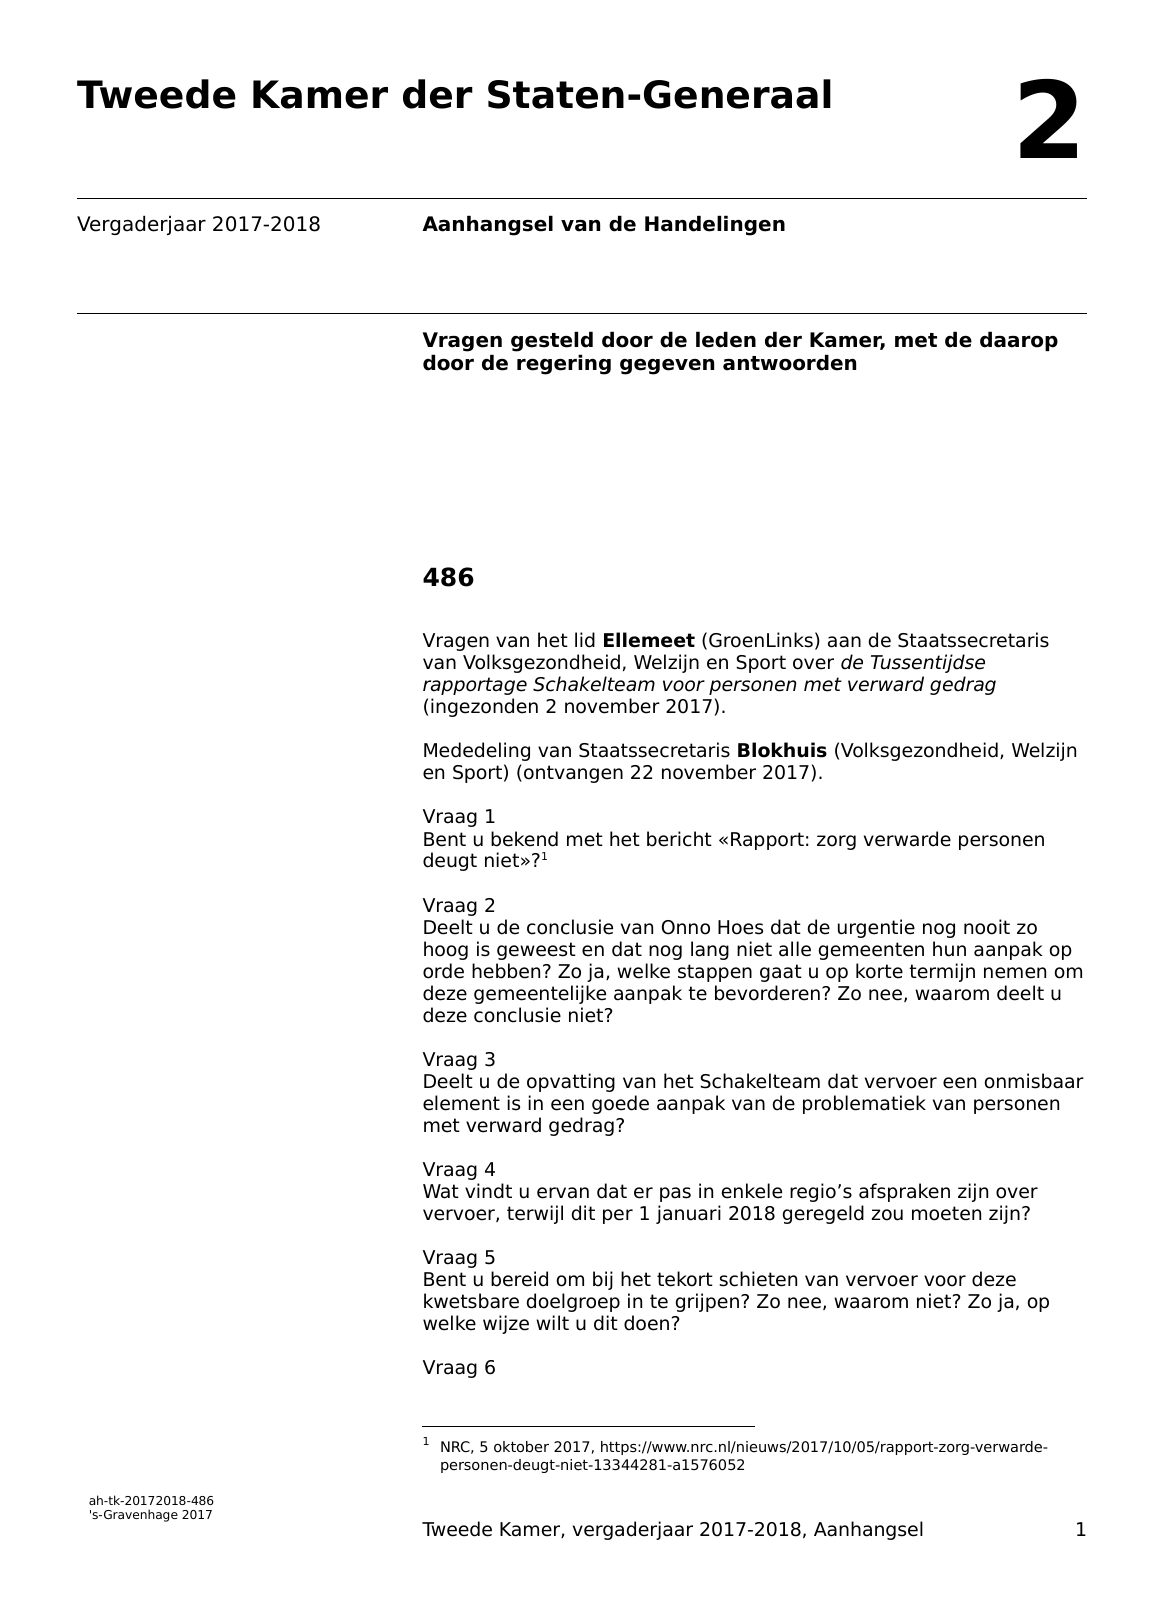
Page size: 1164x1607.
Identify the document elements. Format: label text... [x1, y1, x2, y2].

text Vraag 2 [422, 894, 1087, 917]
text Deelt u de opvatting van het Schakelteam dat vervoer een onmisbaar element is in een goede aanpak van de problematiek van personen met verward gedrag? [422, 1071, 1087, 1137]
text Deelt u de conclusie van Onno Hoes dat de urgentie nog nooit zo hoog is geweest en dat nog lang niet alle gemeenten hun aanpak op orde hebben? Zo ja, welke stappen gaat u op korte termijn nemen om deze gemeentelijke aanpak te bevorderen? Zo nee, waarom deelt u deze conclusie niet? [422, 917, 1087, 1026]
table_header Tweede Kamer der Staten-Generaal [77, 59, 886, 198]
text Vragen van het lid Ellemeet (GroenLinks) aan de Staatssecretaris van Volksgezondheid, Welzijn en Sport over de Tussentijdse rapportage Schakelteam voor personen met verward gedrag (ingezonden 2 november 2017). [422, 630, 1087, 718]
table_cell Aanhangsel van de Handelingen [422, 199, 1087, 313]
text Bent u bereid om bij het tekort schieten van vervoer voor deze kwetsbare doelgroep in te grijpen? Zo nee, waarom niet? Zo ja, op welke wijze wilt u dit doen? [422, 1269, 1087, 1335]
text Vraag 4 [422, 1159, 1087, 1181]
table_cell [77, 314, 422, 375]
text Bent u bekend met het bericht «Rapport: zorg verwarde personen deugt niet»? [422, 828, 1087, 872]
text Vraag 5 [422, 1247, 1087, 1269]
table_cell Vragen gesteld door de leden der Kamer, met de daarop door de regering gegeven antwoorden [422, 314, 1087, 375]
table_cell Vergaderjaar 2017-2018 [77, 199, 422, 313]
text ah-tk-20172018-486 [88, 1494, 323, 1508]
text NRC, 5 oktober 2017, https://www.nrc.nl/nieuws/2017/10/05/rapport-zorg-verwarde-personen-deugt-niet-13344281-a1576052 [422, 1435, 1087, 1474]
text Vraag 6 [422, 1357, 1087, 1379]
table_header 2 [886, 59, 1087, 198]
text Mededeling van Staatssecretaris Blokhuis (Volksgezondheid, Welzijn en Sport) (ontvangen 22 november 2017). [422, 740, 1087, 784]
text 's-Gravenhage 2017 [88, 1508, 323, 1522]
text Vraag 1 [422, 806, 1087, 828]
text Wat vindt u ervan dat er pas in enkele regio’s afspraken zijn over vervoer, terwijl dit per 1 januari 2018 geregeld zou moeten zijn? [422, 1181, 1087, 1225]
text 486 [422, 563, 1087, 592]
text Vraag 3 [422, 1049, 1087, 1071]
